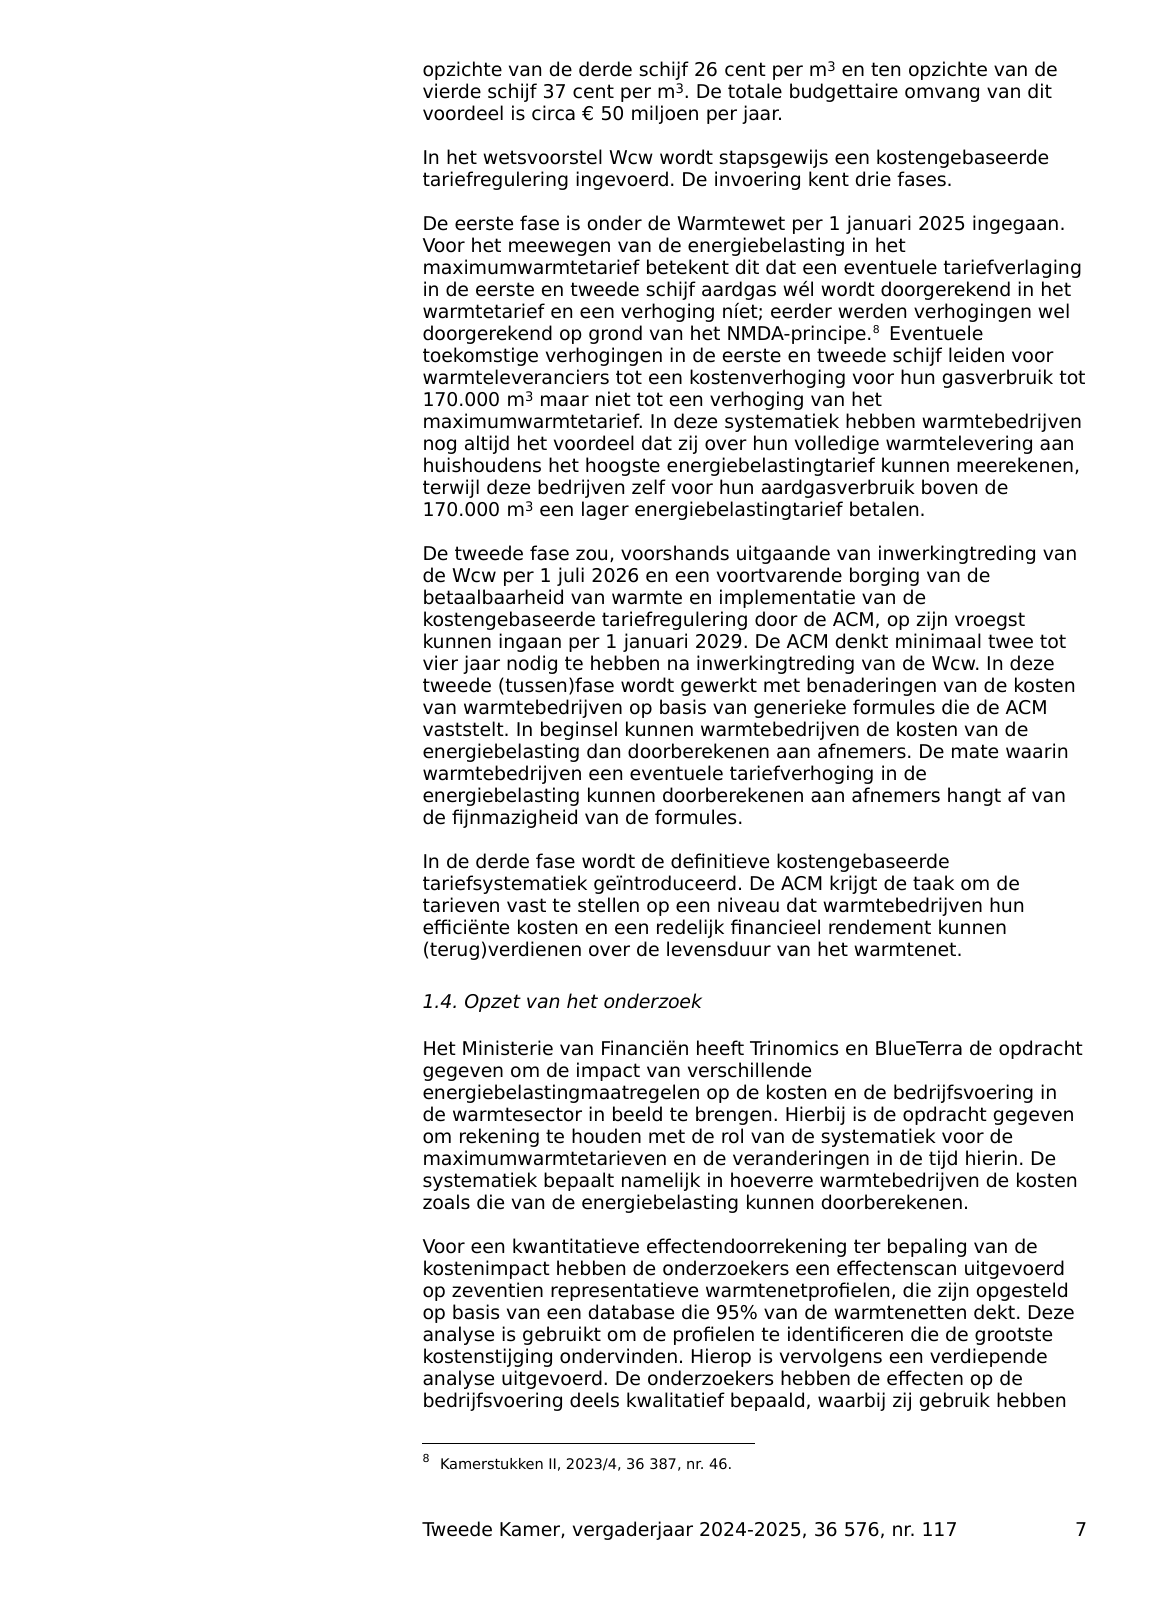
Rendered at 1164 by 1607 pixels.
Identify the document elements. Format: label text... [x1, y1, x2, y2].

text De tweede fase zou, voorshands uitgaande van inwerkingtreding van de Wcw per 1 juli 2026 en een voortvarende borging van de betaalbaarheid van warmte en implementatie van de kostengebaseerde tariefregulering door de ACM, op zijn vroegst kunnen ingaan per 1 januari 2029. De ACM denkt minimaal twee tot vier jaar nodig te hebben na inwerkingtreding van de Wcw. In deze tweede (tussen)fase wordt gewerkt met benaderingen van de kosten van warmtebedrijven op basis van generieke formules die de ACM vaststelt. In beginsel kunnen warmtebedrijven de kosten van de energiebelasting dan doorberekenen aan afnemers. De mate waarin warmtebedrijven een eventuele tariefverhoging in de energiebelasting kunnen doorberekenen aan afnemers hangt af van de fijnmazigheid van de formules. [422, 543, 1087, 829]
text De eerste fase is onder de Warmtewet per 1 januari 2025 ingegaan. Voor het meewegen van de energiebelasting in het maximumwarmtetarief betekent dit dat een eventuele tariefverlaging in de eerste en tweede schijf aardgas wél wordt doorgerekend in het warmtetarief en een verhoging níet; eerder werden verhogingen wel doorgerekend op grond van het NMDA-principe. Eventuele toekomstige verhogingen in de eerste en tweede schijf leiden voor warmteleveranciers tot een kostenverhoging voor hun gasverbruik tot 170.000 m3 maar niet tot een verhoging van het maximumwarmtetarief. In deze systematiek hebben warmtebedrijven nog altijd het voordeel dat zij over hun volledige warmtelevering aan huishoudens het hoogste energiebelastingtarief kunnen meerekenen, terwijl deze bedrijven zelf voor hun aardgasverbruik boven de 170.000 m3 een lager energiebelastingtarief betalen. [422, 213, 1087, 521]
text Kamerstukken II, 2023/4, 36 387, nr. 46. [422, 1452, 1087, 1474]
subtitle 1.4. Opzet van het onderzoek [422, 991, 1087, 1013]
text Het Ministerie van Financiën heeft Trinomics en BlueTerra de opdracht gegeven om de impact van verschillende energiebelastingmaatregelen op de kosten en de bedrijfsvoering in de warmtesector in beeld te brengen. Hierbij is de opdracht gegeven om rekening te houden met de rol van de systematiek voor de maximumwarmtetarieven en de veranderingen in de tijd hierin. De systematiek bepaalt namelijk in hoeverre warmtebedrijven de kosten zoals die van de energiebelasting kunnen doorberekenen. [422, 1038, 1087, 1214]
text In het wetsvoorstel Wcw wordt stapsgewijs een kostengebaseerde tariefregulering ingevoerd. De invoering kent drie fases. [422, 147, 1087, 191]
text opzichte van de derde schijf 26 cent per m3 en ten opzichte van de vierde schijf 37 cent per m3. De totale budgettaire omvang van dit voordeel is circa € 50 miljoen per jaar. [422, 59, 1087, 125]
text In de derde fase wordt de definitieve kostengebaseerde tariefsystematiek geïntroduceerd. De ACM krijgt de taak om de tarieven vast te stellen op een niveau dat warmtebedrijven hun efficiënte kosten en een redelijk financieel rendement kunnen (terug)verdienen over de levensduur van het warmtenet. [422, 851, 1087, 961]
text Voor een kwantitatieve effectendoorrekening ter bepaling van de kostenimpact hebben de onderzoekers een effectenscan uitgevoerd op zeventien representatieve warmtenetprofielen, die zijn opgesteld op basis van een database die 95% van de warmtenetten dekt. Deze analyse is gebruikt om de profielen te identificeren die de grootste kostenstijging ondervinden. Hierop is vervolgens een verdiepende analyse uitgevoerd. De onderzoekers hebben de effecten op de bedrijfsvoering deels kwalitatief bepaald, waarbij zij gebruik hebben [422, 1236, 1087, 1412]
